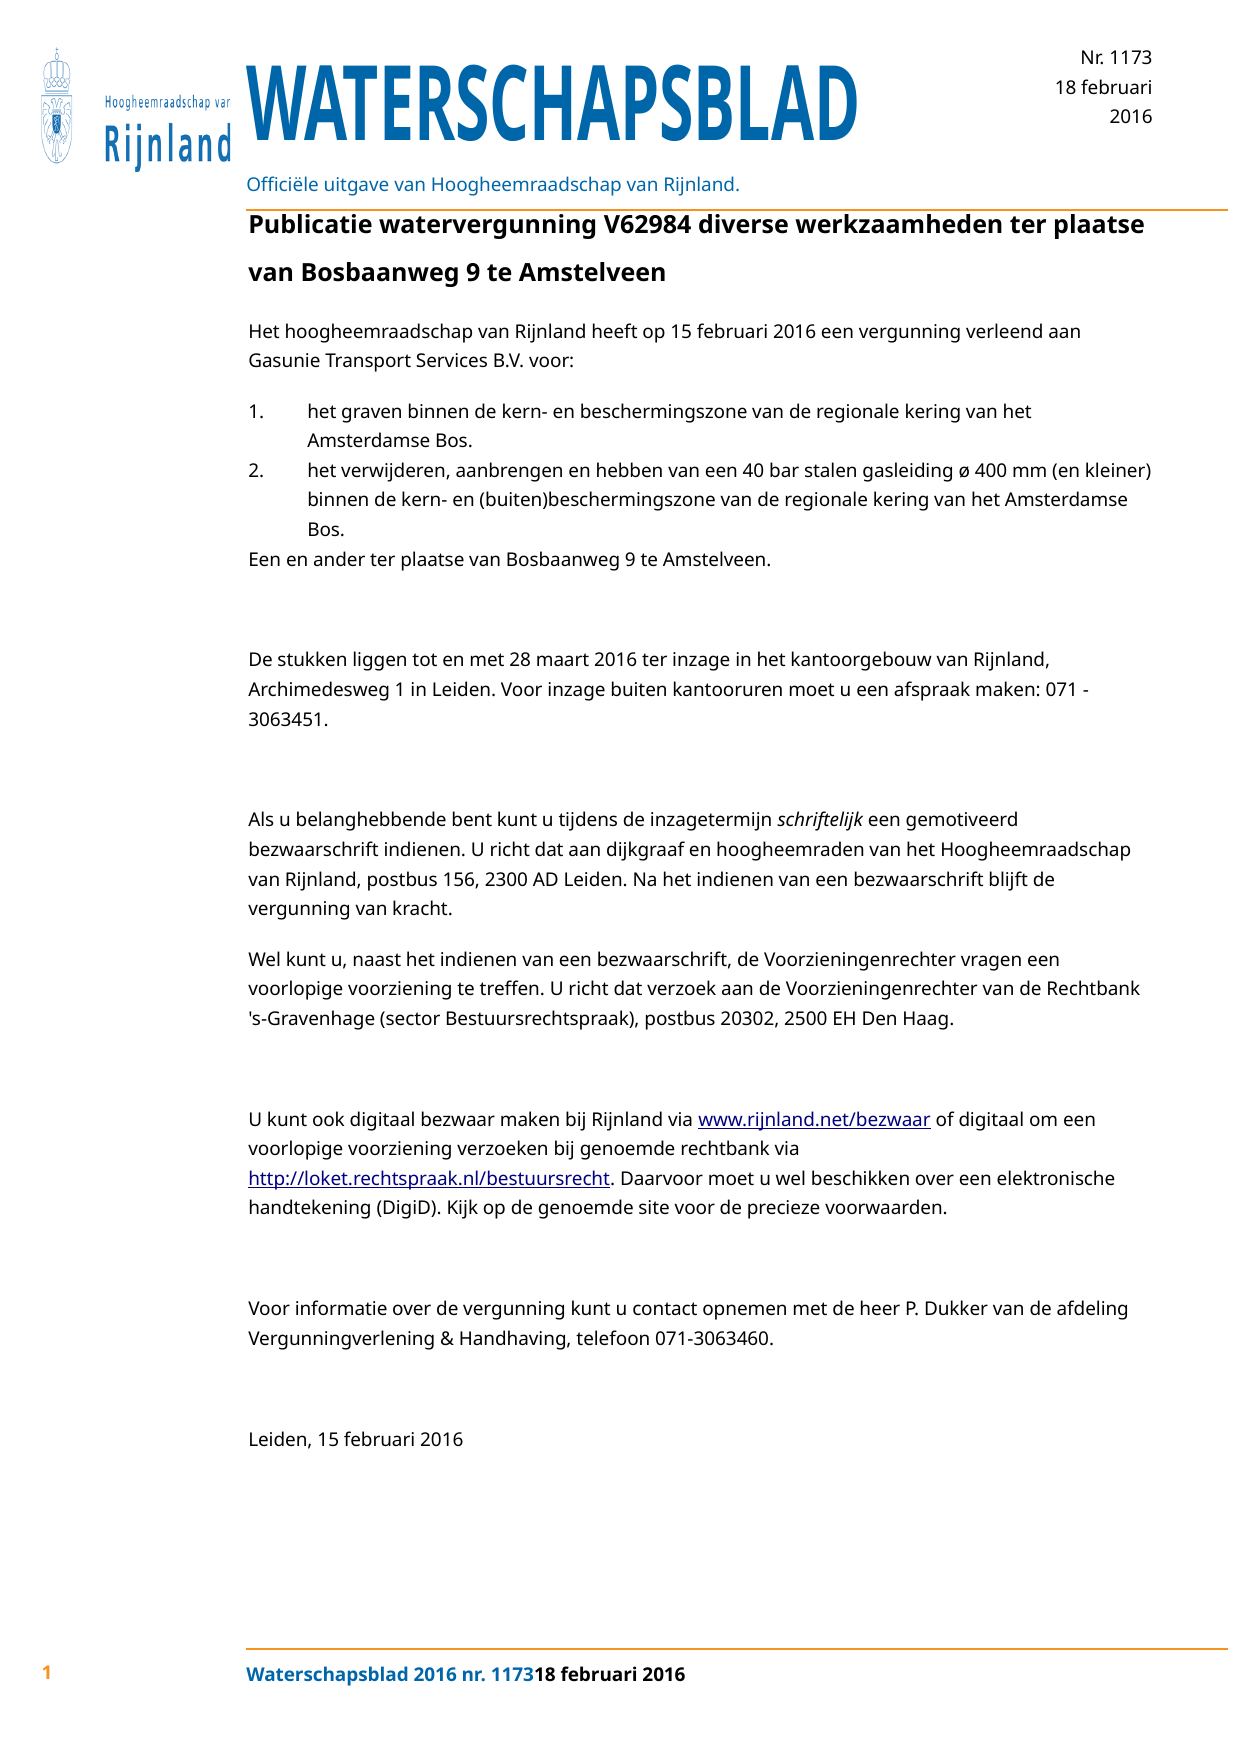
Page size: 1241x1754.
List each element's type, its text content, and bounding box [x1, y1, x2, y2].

text Als u belanghebbende bent kunt u tijdens de inzagetermijn schriftelijk een gemotiveerd bezwaarschrift indienen. U richt dat aan dijkgraaf en hoogheemraden van het Hoogheemraadschap van Rijnland, postbus 156, 2300 AD Leiden. Na het indienen van een bezwaarschrift blijft de vergunning van kracht. [248, 807, 1152, 921]
text De stukken liggen tot en met 28 maart 2016 ter inzage in het kantoorgebouw van Rijnland, Archimedesweg 1 in Leiden. Voor inzage buiten kantooruren moet u een afspraak maken: 071 - 3063451. [248, 647, 1152, 732]
text U kunt ook digitaal bezwaar maken bij Rijnland via www.rijnland.net/bezwaar of digitaal om een voorlopige voorziening verzoeken bij genoemde rechtbank via http://loket.rechtspraak.nl/bestuursrecht. Daarvoor moet u wel beschikken over een elektronische handtekening (DigiD). Kijk op de genoemde site voor de precieze voorwaarden. [248, 1106, 1152, 1220]
text Wel kunt u, naast het indienen van een bezwaarschrift, de Voorzieningenrechter vragen een voorlopige voorziening te treffen. U richt dat verzoek aan de Voorzieningenrechter van de Rechtbank 's-Gravenhage (sector Bestuursrechtspraak), postbus 20302, 2500 EH Den Haag. [248, 946, 1152, 1031]
text Een en ander ter plaatse van Bosbaanweg 9 te Amstelveen. [248, 546, 1152, 572]
text Leiden, 15 februari 2016 [248, 1426, 1152, 1452]
picture [41, 47, 231, 172]
list het graven binnen de kern- en beschermingszone van de regionale kering van het Amsterdamse Bos. [248, 398, 1152, 453]
text Het hoogheemraadschap van Rijnland heeft op 15 februari 2016 een vergunning verleend aan Gasunie Transport Services B.V. voor: [248, 318, 1152, 373]
text Publicatie watervergunning V62984 diverse werkzaamheden ter plaatse van Bosbaanweg 9 te Amstelveen [248, 211, 1152, 288]
text Voor informatie over de vergunning kunt u contact opnemen met de heer P. Dukker van de afdeling Vergunningverlening & Handhaving, telefoon 071-3063460. [248, 1295, 1152, 1351]
list het verwijderen, aanbrengen en hebben van een 40 bar stalen gasleiding ø 400 mm (en kleiner) binnen de kern- en (buiten)beschermingszone van de regionale kering van het Amsterdamse Bos. [248, 457, 1152, 542]
